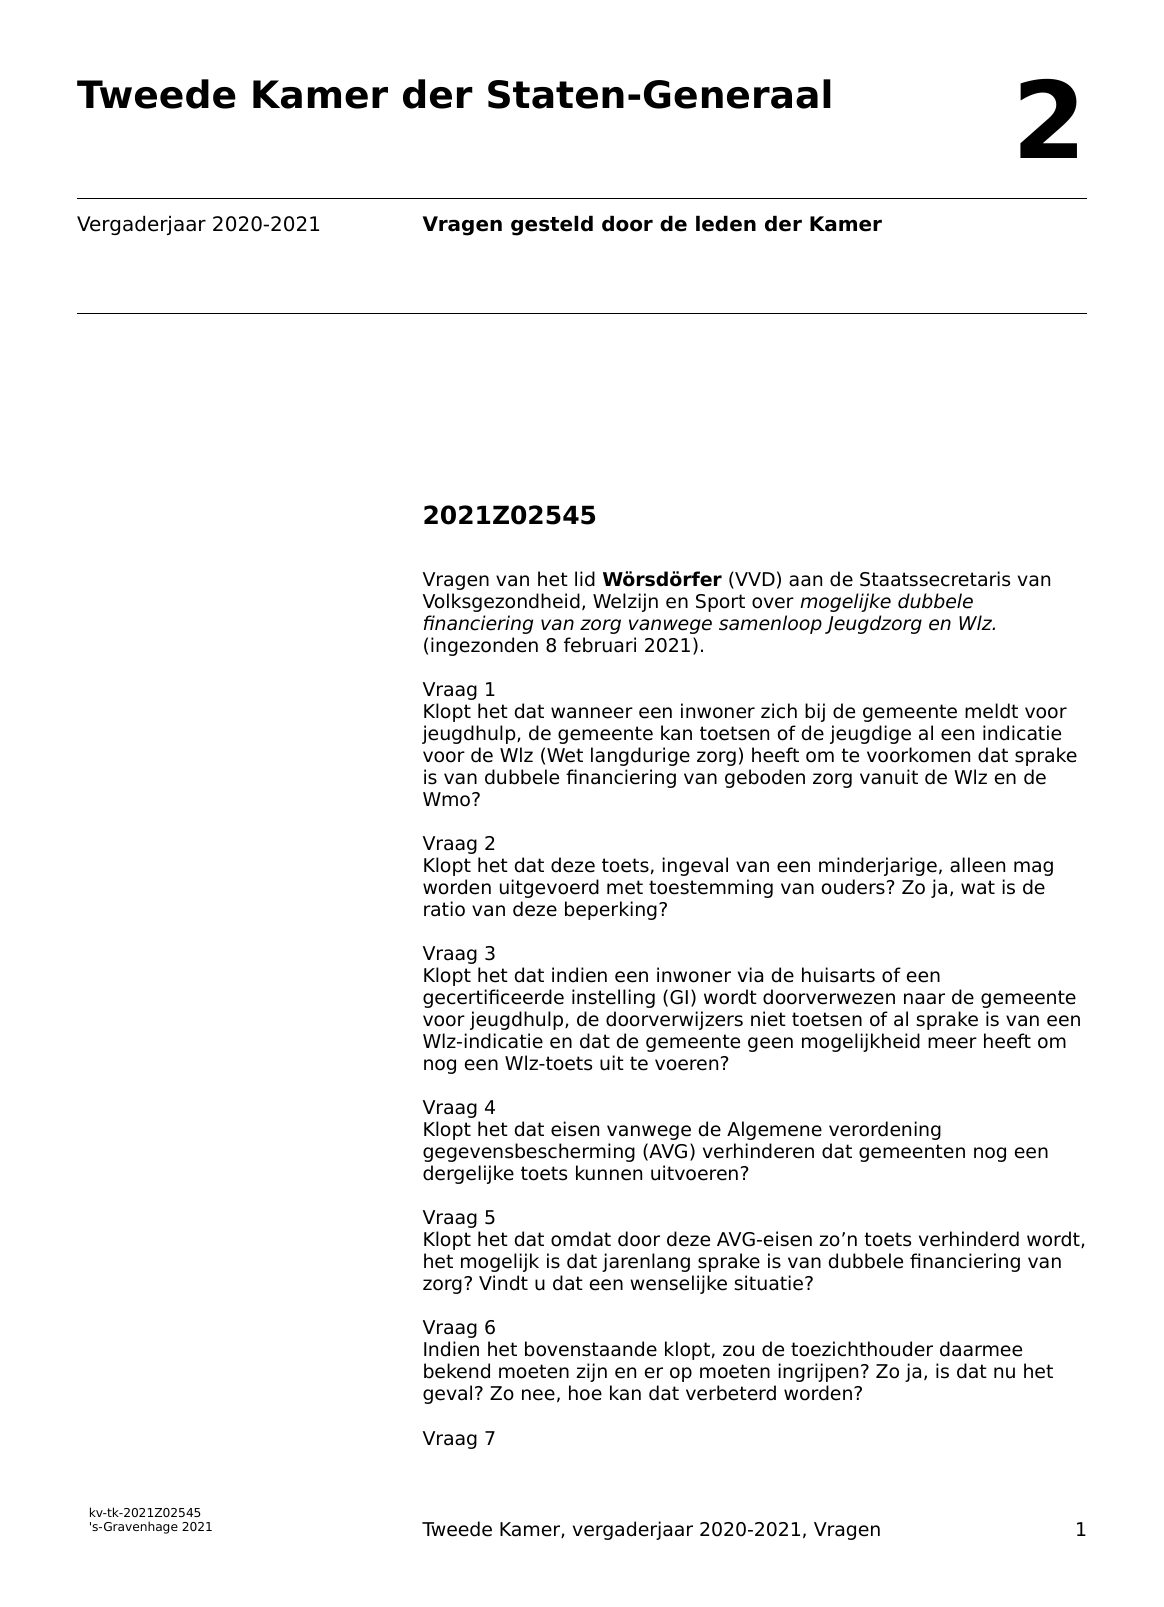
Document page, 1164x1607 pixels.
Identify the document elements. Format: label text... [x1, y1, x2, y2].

text 2021Z02545 [422, 501, 1087, 531]
text Vraag 6 [422, 1317, 1087, 1339]
text 's-Gravenhage 2021 [88, 1520, 323, 1534]
text Vraag 3 [422, 943, 1087, 965]
text Klopt het dat omdat door deze AVG-eisen zo’n toets verhinderd wordt, het mogelijk is dat jarenlang sprake is van dubbele financiering van zorg? Vindt u dat een wenselijke situatie? [422, 1229, 1087, 1295]
table_header Tweede Kamer der Staten-Generaal [77, 59, 886, 198]
text Vraag 4 [422, 1097, 1087, 1119]
text Vraag 5 [422, 1207, 1087, 1229]
table_header 2 [886, 59, 1087, 198]
text Vragen van het lid Wörsdörfer (VVD) aan de Staatssecretaris van Volksgezondheid, Welzijn en Sport over mogelijke dubbele financiering van zorg vanwege samenloop Jeugdzorg en Wlz. (ingezonden 8 februari 2021). [422, 569, 1087, 657]
text Klopt het dat deze toets, ingeval van een minderjarige, alleen mag worden uitgevoerd met toestemming van ouders? Zo ja, wat is de ratio van deze beperking? [422, 855, 1087, 921]
text Klopt het dat eisen vanwege de Algemene verordening gegevensbescherming (AVG) verhinderen dat gemeenten nog een dergelijke toets kunnen uitvoeren? [422, 1119, 1087, 1185]
table_cell Vragen gesteld door de leden der Kamer [422, 199, 1087, 313]
table_cell Vergaderjaar 2020-2021 [77, 199, 422, 313]
text Indien het bovenstaande klopt, zou de toezichthouder daarmee bekend moeten zijn en er op moeten ingrijpen? Zo ja, is dat nu het geval? Zo nee, hoe kan dat verbeterd worden? [422, 1339, 1087, 1405]
text kv-tk-2021Z02545 [88, 1506, 323, 1520]
text Klopt het dat wanneer een inwoner zich bij de gemeente meldt voor jeugdhulp, de gemeente kan toetsen of de jeugdige al een indicatie voor de Wlz (Wet langdurige zorg) heeft om te voorkomen dat sprake is van dubbele financiering van geboden zorg vanuit de Wlz en de Wmo? [422, 701, 1087, 811]
text Klopt het dat indien een inwoner via de huisarts of een gecertificeerde instelling (GI) wordt doorverwezen naar de gemeente voor jeugdhulp, de doorverwijzers niet toetsen of al sprake is van een Wlz-indicatie en dat de gemeente geen mogelijkheid meer heeft om nog een Wlz-toets uit te voeren? [422, 965, 1087, 1075]
text Vraag 2 [422, 833, 1087, 855]
text Vraag 7 [422, 1427, 1087, 1449]
text Vraag 1 [422, 679, 1087, 701]
